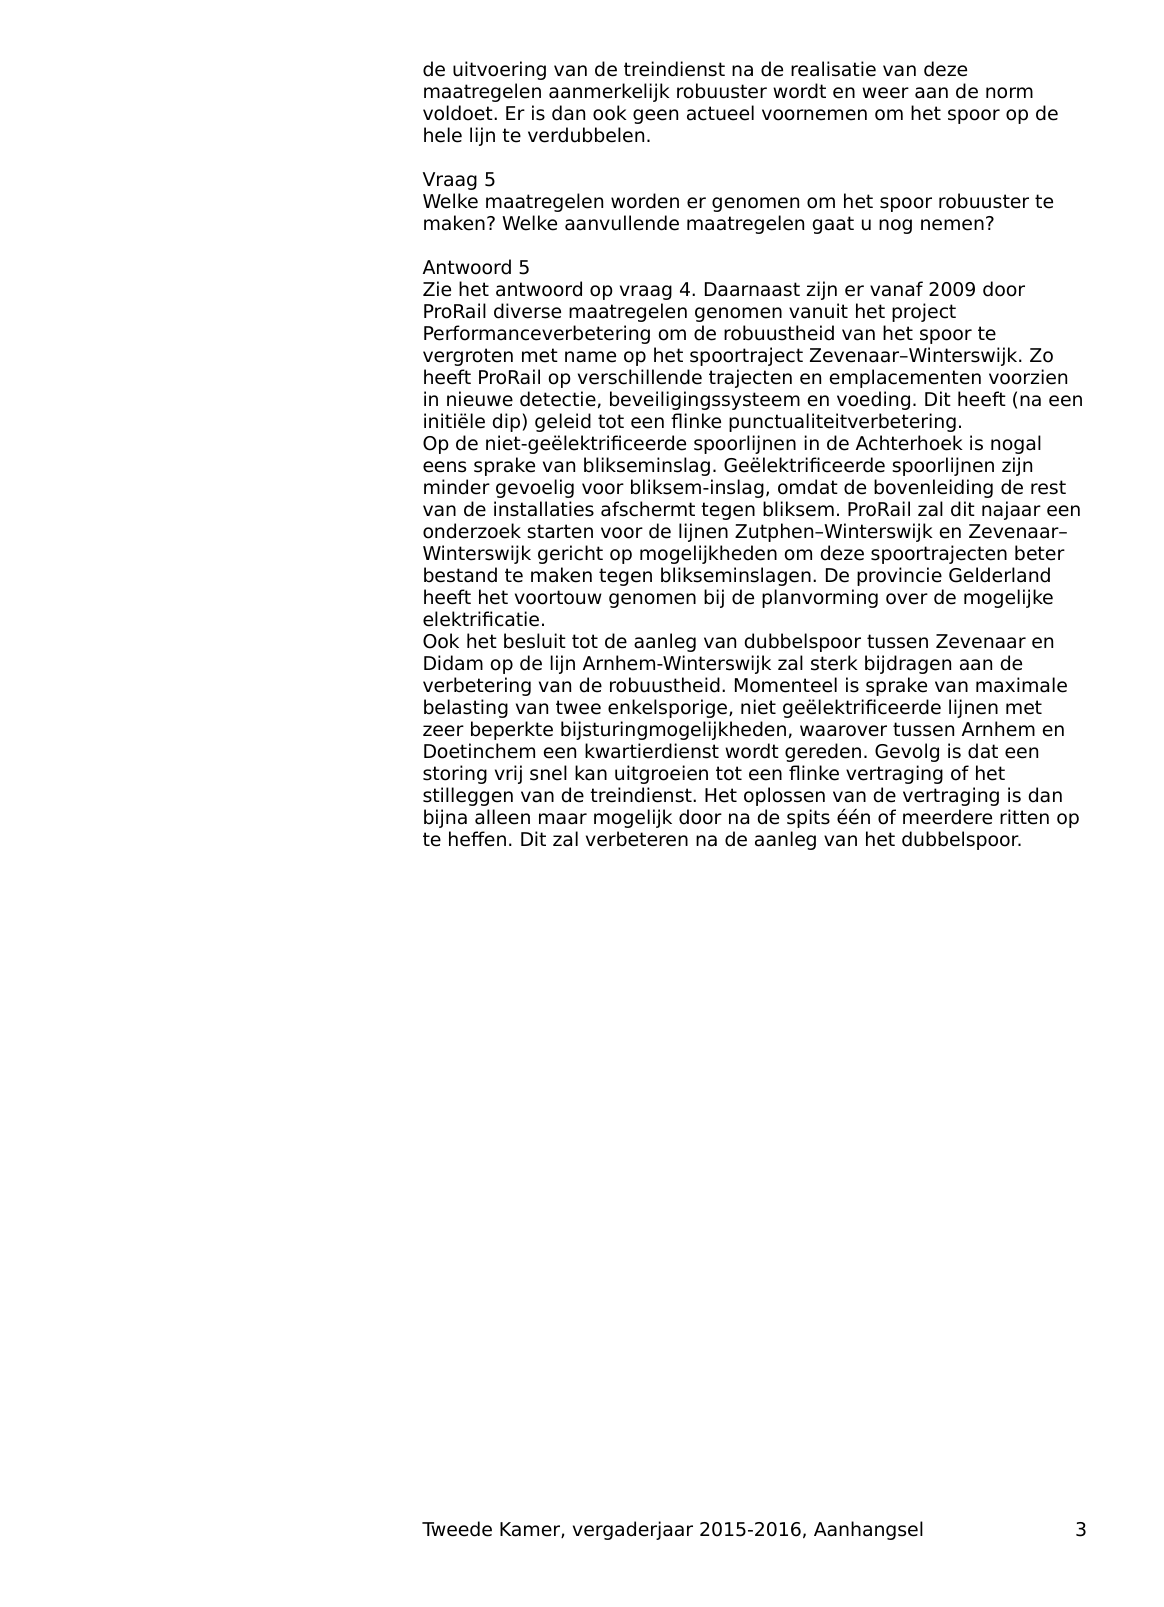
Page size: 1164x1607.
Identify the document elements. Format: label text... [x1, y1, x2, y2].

text Welke maatregelen worden er genomen om het spoor robuuster te maken? Welke aanvullende maatregelen gaat u nog nemen? [422, 191, 1087, 235]
text Vraag 5 [422, 169, 1087, 191]
text Zie het antwoord op vraag 4. Daarnaast zijn er vanaf 2009 door ProRail diverse maatregelen genomen vanuit het project Performanceverbetering om de robuustheid van het spoor te vergroten met name op het spoortraject Zevenaar–Winterswijk. Zo heeft ProRail op verschillende trajecten en emplacementen voorzien in nieuwe detectie, beveiligingssysteem en voeding. Dit heeft (na een initiële dip) geleid tot een flinke punctualiteitverbetering. [422, 279, 1087, 433]
text Op de niet-geëlektrificeerde spoorlijnen in de Achterhoek is nogal eens sprake van blikseminslag. Geëlektrificeerde spoorlijnen zijn minder gevoelig voor bliksem-inslag, omdat de bovenleiding de rest van de installaties afschermt tegen bliksem. ProRail zal dit najaar een onderzoek starten voor de lijnen Zutphen–Winterswijk en Zevenaar–Winterswijk gericht op mogelijkheden om deze spoortrajecten beter bestand te maken tegen blikseminslagen. De provincie Gelderland heeft het voortouw genomen bij de planvorming over de mogelijke elektrificatie. [422, 433, 1087, 631]
text Ook het besluit tot de aanleg van dubbelspoor tussen Zevenaar en Didam op de lijn Arnhem-Winterswijk zal sterk bijdragen aan de verbetering van de robuustheid. Momenteel is sprake van maximale belasting van twee enkelsporige, niet geëlektrificeerde lijnen met zeer beperkte bijsturingmogelijkheden, waarover tussen Arnhem en Doetinchem een kwartierdienst wordt gereden. Gevolg is dat een storing vrij snel kan uitgroeien tot een flinke vertraging of het stilleggen van de treindienst. Het oplossen van de vertraging is dan bijna alleen maar mogelijk door na de spits één of meerdere ritten op te heffen. Dit zal verbeteren na de aanleg van het dubbelspoor. [422, 631, 1087, 851]
text de uitvoering van de treindienst na de realisatie van deze maatregelen aanmerkelijk robuuster wordt en weer aan de norm voldoet. Er is dan ook geen actueel voornemen om het spoor op de hele lijn te verdubbelen. [422, 59, 1087, 147]
text Antwoord 5 [422, 257, 1087, 279]
